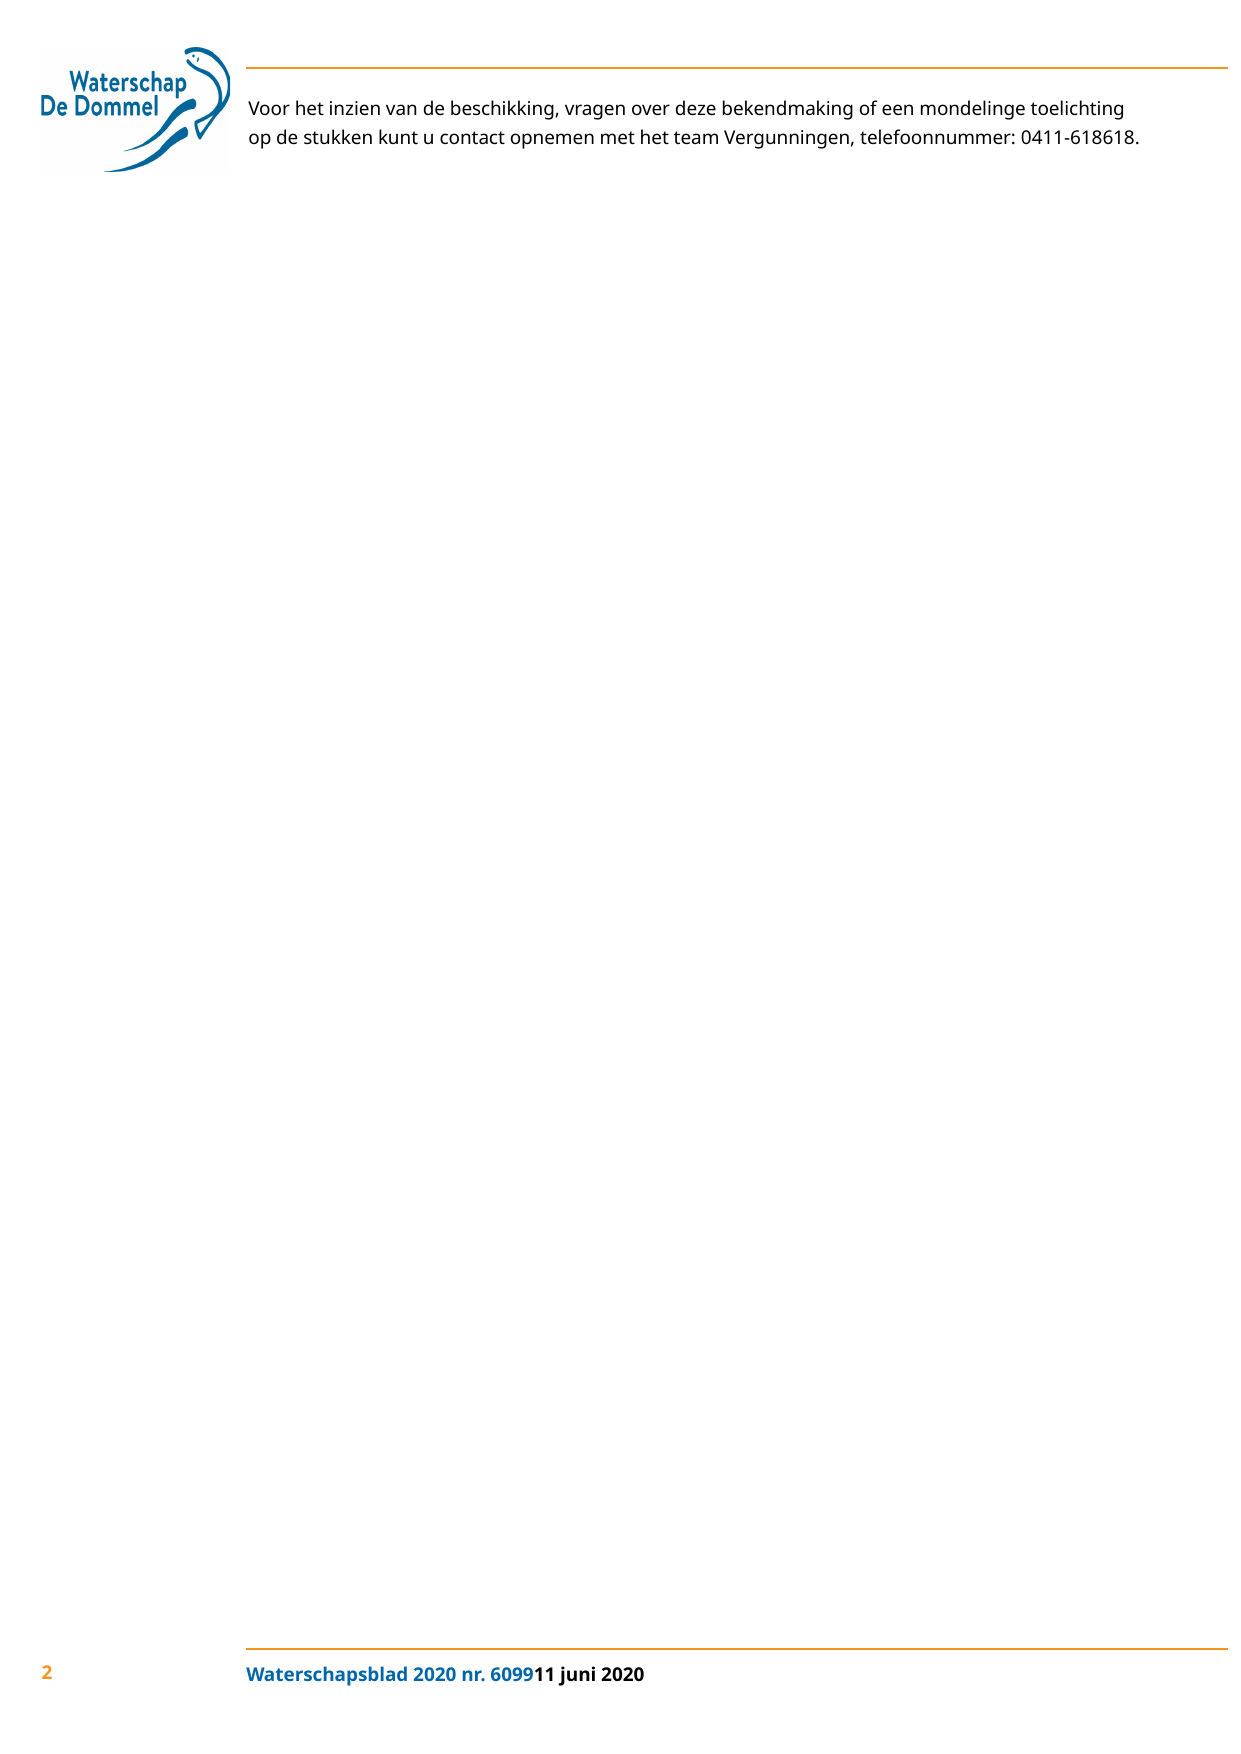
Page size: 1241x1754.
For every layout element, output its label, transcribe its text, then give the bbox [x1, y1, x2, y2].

text Voor het inzien van de beschikking, vragen over deze bekendmaking of een mondelinge toelichting op de stukken kunt u contact opnemen met het team Vergunningen, telefoonnummer: 0411-618618. [248, 95, 1152, 150]
picture [45, 99, 51, 111]
picture [204, 47, 231, 76]
picture [41, 47, 231, 172]
picture [198, 118, 210, 131]
